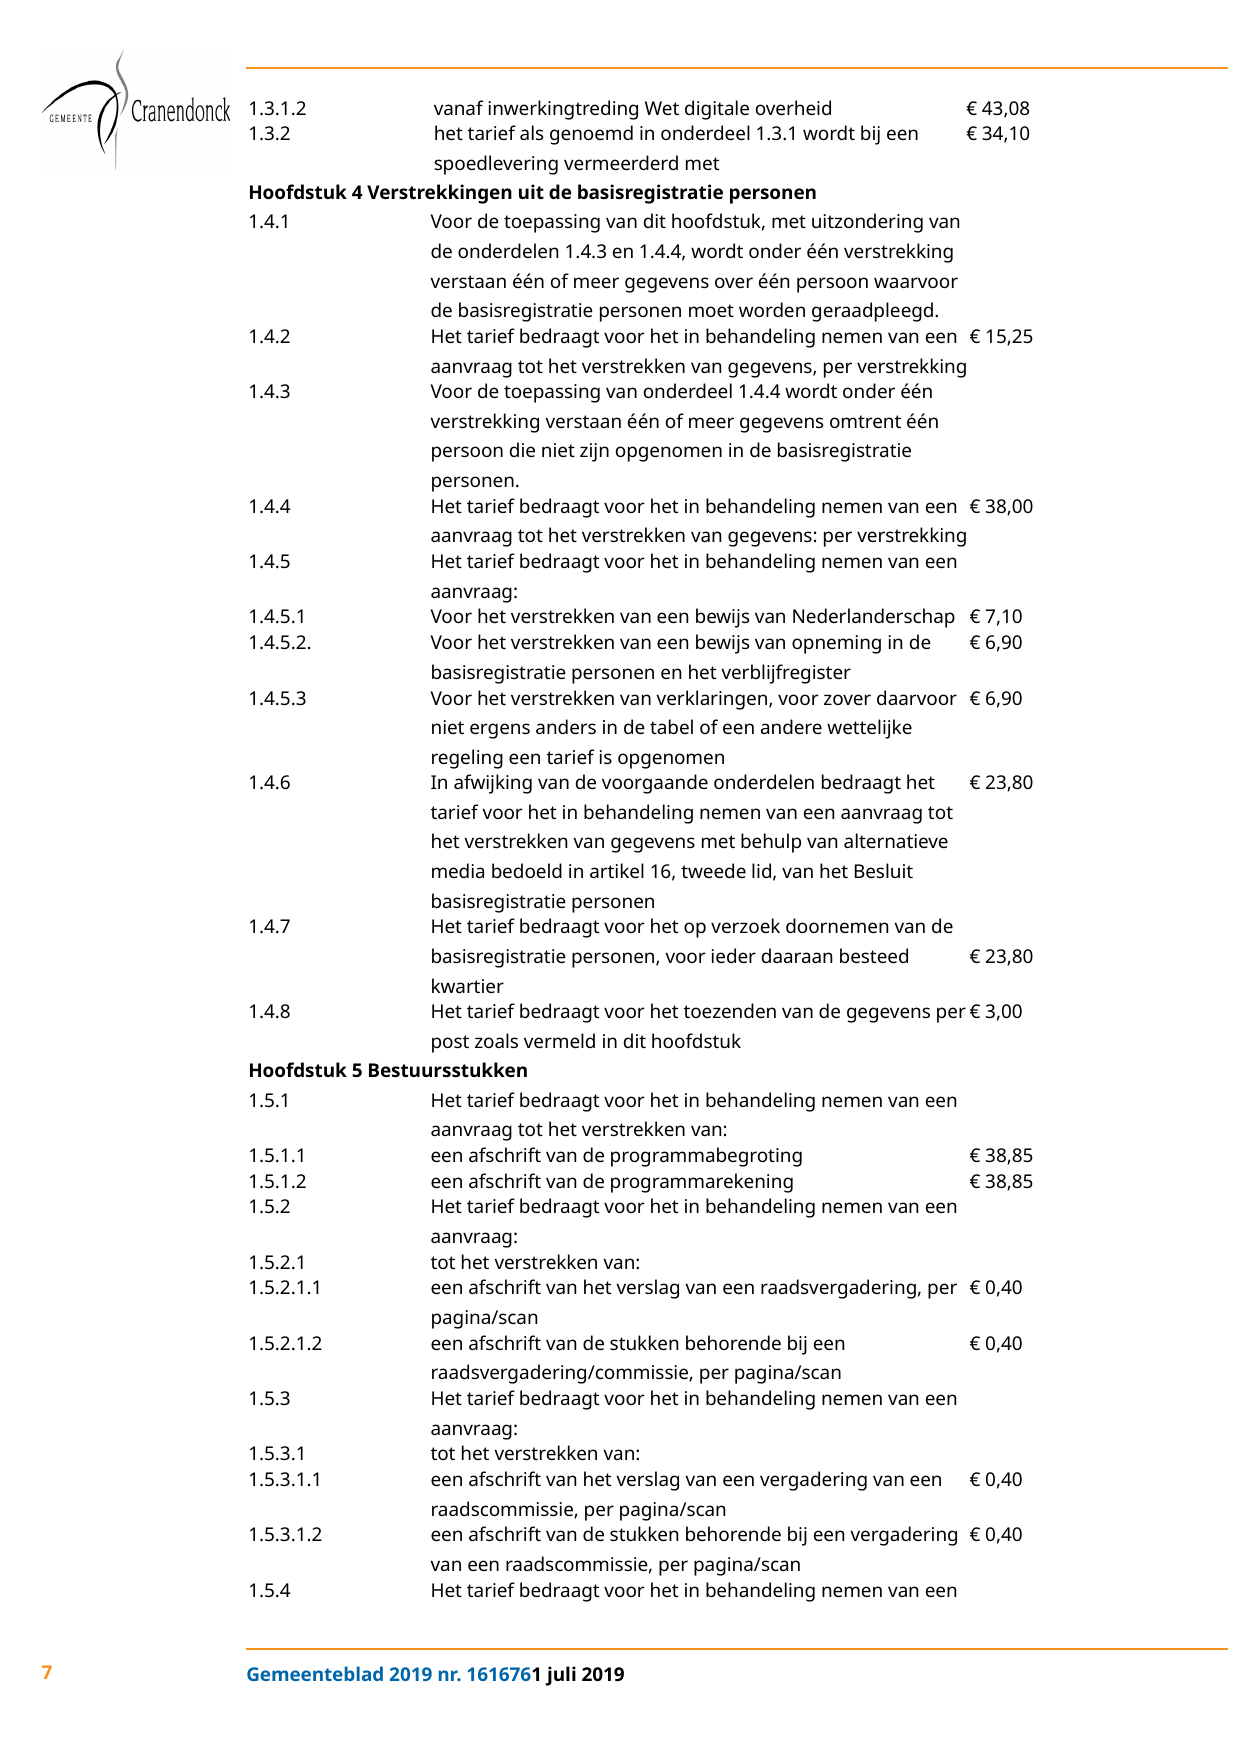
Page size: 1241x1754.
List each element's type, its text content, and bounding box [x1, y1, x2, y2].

table_cell 1.5.2.1.2 [248, 1330, 430, 1385]
table_cell het tarief als genoemd in onderdeel 1.3.1 wordt bij een spoedlevering vermeerderd met [434, 121, 966, 176]
table_cell [969, 1249, 1152, 1274]
table_cell 1.4.7 [248, 914, 430, 998]
table_cell 1.4.2 [248, 323, 430, 378]
table_cell € 0,40 [969, 1330, 1152, 1385]
table_cell € 38,85 [969, 1142, 1152, 1168]
table_cell € 38,00 [969, 493, 1152, 548]
table_cell 1.5.3.1.2 [248, 1522, 430, 1577]
table_cell een afschrift van de stukken behorende bij een vergadering van een raadscommissie, per pagina/scan [430, 1522, 969, 1577]
table_cell [969, 1577, 1152, 1603]
table_header Het tarief bedraagt voor het in behandeling nemen van een aanvraag tot het verstrekken van: [430, 1087, 969, 1142]
table_cell € 0,40 [969, 1275, 1152, 1330]
table_cell 1.5.3 [248, 1385, 430, 1441]
table_cell 1.4.5.3 [248, 685, 430, 769]
table_cell tot het verstrekken van: [430, 1441, 969, 1466]
table_cell € 6,90 [969, 685, 1152, 769]
table_cell In afwijking van de voorgaande onderdelen bedraagt het tarief voor het in behandeling nemen van een aanvraag tot het verstrekken van gegevens met behulp van alternatieve media bedoeld in artikel 16, tweede lid, van het Besluit basisregistratie personen [430, 770, 969, 914]
table_cell 1.3.1.2 [248, 95, 433, 121]
table_cell € 23,80 [969, 770, 1152, 914]
table_cell 1.4.4 [248, 493, 430, 548]
table_cell € 38,85 [969, 1168, 1152, 1193]
table_cell Het tarief bedraagt voor het toezenden van de gegevens per post zoals vermeld in dit hoofdstuk [430, 999, 969, 1054]
table_cell een afschrift van de programmabegroting [430, 1142, 969, 1168]
table_cell Voor de toepassing van onderdeel 1.4.4 wordt onder één verstrekking verstaan één of meer gegevens omtrent één persoon die niet zijn opgenomen in de basisregistratie personen. [430, 379, 969, 493]
table_cell 1.4.5 [248, 548, 430, 604]
text Hoofdstuk 5 Bestuursstukken [248, 1057, 1152, 1083]
table_cell Het tarief bedraagt voor het in behandeling nemen van een aanvraag: [430, 1385, 969, 1441]
table_cell Het tarief bedraagt voor het in behandeling nemen van een aanvraag: [430, 548, 969, 604]
text Hoofdstuk 4 Verstrekkingen uit de basisregistratie personen [248, 179, 1152, 205]
table_cell 1.4.5.2. [248, 629, 430, 685]
table_cell [969, 1441, 1152, 1466]
table_cell Voor het verstrekken van verklaringen, voor zover daarvoor niet ergens anders in de tabel of een andere wettelijke regeling een tarief is opgenomen [430, 685, 969, 769]
table_cell € 34,10 [966, 121, 1152, 176]
table_cell 1.4.6 [248, 770, 430, 914]
table_cell [969, 1385, 1152, 1441]
table_cell 1.4.3 [248, 379, 430, 493]
table_cell Het tarief bedraagt voor het in behandeling nemen van een aanvraag tot het verstrekken van gegevens, per verstrekking [430, 323, 969, 378]
table_cell een afschrift van het verslag van een vergadering van een raadscommissie, per pagina/scan [430, 1466, 969, 1522]
table_cell € 43,08 [966, 95, 1152, 121]
table_cell € 0,40 [969, 1522, 1152, 1577]
table_cell Voor het verstrekken van een bewijs van Nederlanderschap [430, 604, 969, 629]
table_cell € 23,80 [969, 914, 1152, 998]
table_cell Het tarief bedraagt voor het op verzoek doornemen van de basisregistratie personen, voor ieder daaraan besteed kwartier [430, 914, 969, 998]
table_cell 1.5.3.1 [248, 1441, 430, 1466]
table_cell 1.5.2.1.1 [248, 1275, 430, 1330]
table_header 1.4.1 [248, 209, 430, 323]
table_header 1.5.1 [248, 1087, 430, 1142]
table_cell een afschrift van de programmarekening [430, 1168, 969, 1193]
table_header [969, 1087, 1152, 1142]
table_header Voor de toepassing van dit hoofdstuk, met uitzondering van de onderdelen 1.4.3 en 1.4.4, wordt onder één verstrekking verstaan één of meer gegevens over één persoon waarvoor de basisregistratie personen moet worden geraadpleegd. [430, 209, 969, 323]
table_cell Het tarief bedraagt voor het in behandeling nemen van een [430, 1577, 969, 1603]
table_cell € 7,10 [969, 604, 1152, 629]
table_cell 1.5.2.1 [248, 1249, 430, 1274]
table_cell Het tarief bedraagt voor het in behandeling nemen van een aanvraag: [430, 1194, 969, 1249]
picture [41, 47, 231, 172]
table_cell een afschrift van het verslag van een raadsvergadering, per pagina/scan [430, 1275, 969, 1330]
table_cell Het tarief bedraagt voor het in behandeling nemen van een aanvraag tot het verstrekken van gegevens: per verstrekking [430, 493, 969, 548]
table_cell vanaf inwerkingtreding Wet digitale overheid [434, 95, 966, 121]
table_cell € 0,40 [969, 1466, 1152, 1522]
table_cell [969, 379, 1152, 493]
table_cell 1.4.5.1 [248, 604, 430, 629]
table_cell € 6,90 [969, 629, 1152, 685]
table_cell 1.5.1.1 [248, 1142, 430, 1168]
table_cell tot het verstrekken van: [430, 1249, 969, 1274]
table_cell 1.5.1.2 [248, 1168, 430, 1193]
table_cell € 15,25 [969, 323, 1152, 378]
table_cell 1.3.2 [248, 121, 433, 176]
table_cell 1.4.8 [248, 999, 430, 1054]
table_cell een afschrift van de stukken behorende bij een raadsvergadering/commissie, per pagina/scan [430, 1330, 969, 1385]
table_cell [969, 1194, 1152, 1249]
table_cell Voor het verstrekken van een bewijs van opneming in de basisregistratie personen en het verblijfregister [430, 629, 969, 685]
table_cell 1.5.2 [248, 1194, 430, 1249]
table_cell 1.5.3.1.1 [248, 1466, 430, 1522]
table_cell 1.5.4 [248, 1577, 430, 1603]
table_cell € 3,00 [969, 999, 1152, 1054]
table_cell [969, 548, 1152, 604]
table_header [969, 209, 1152, 323]
